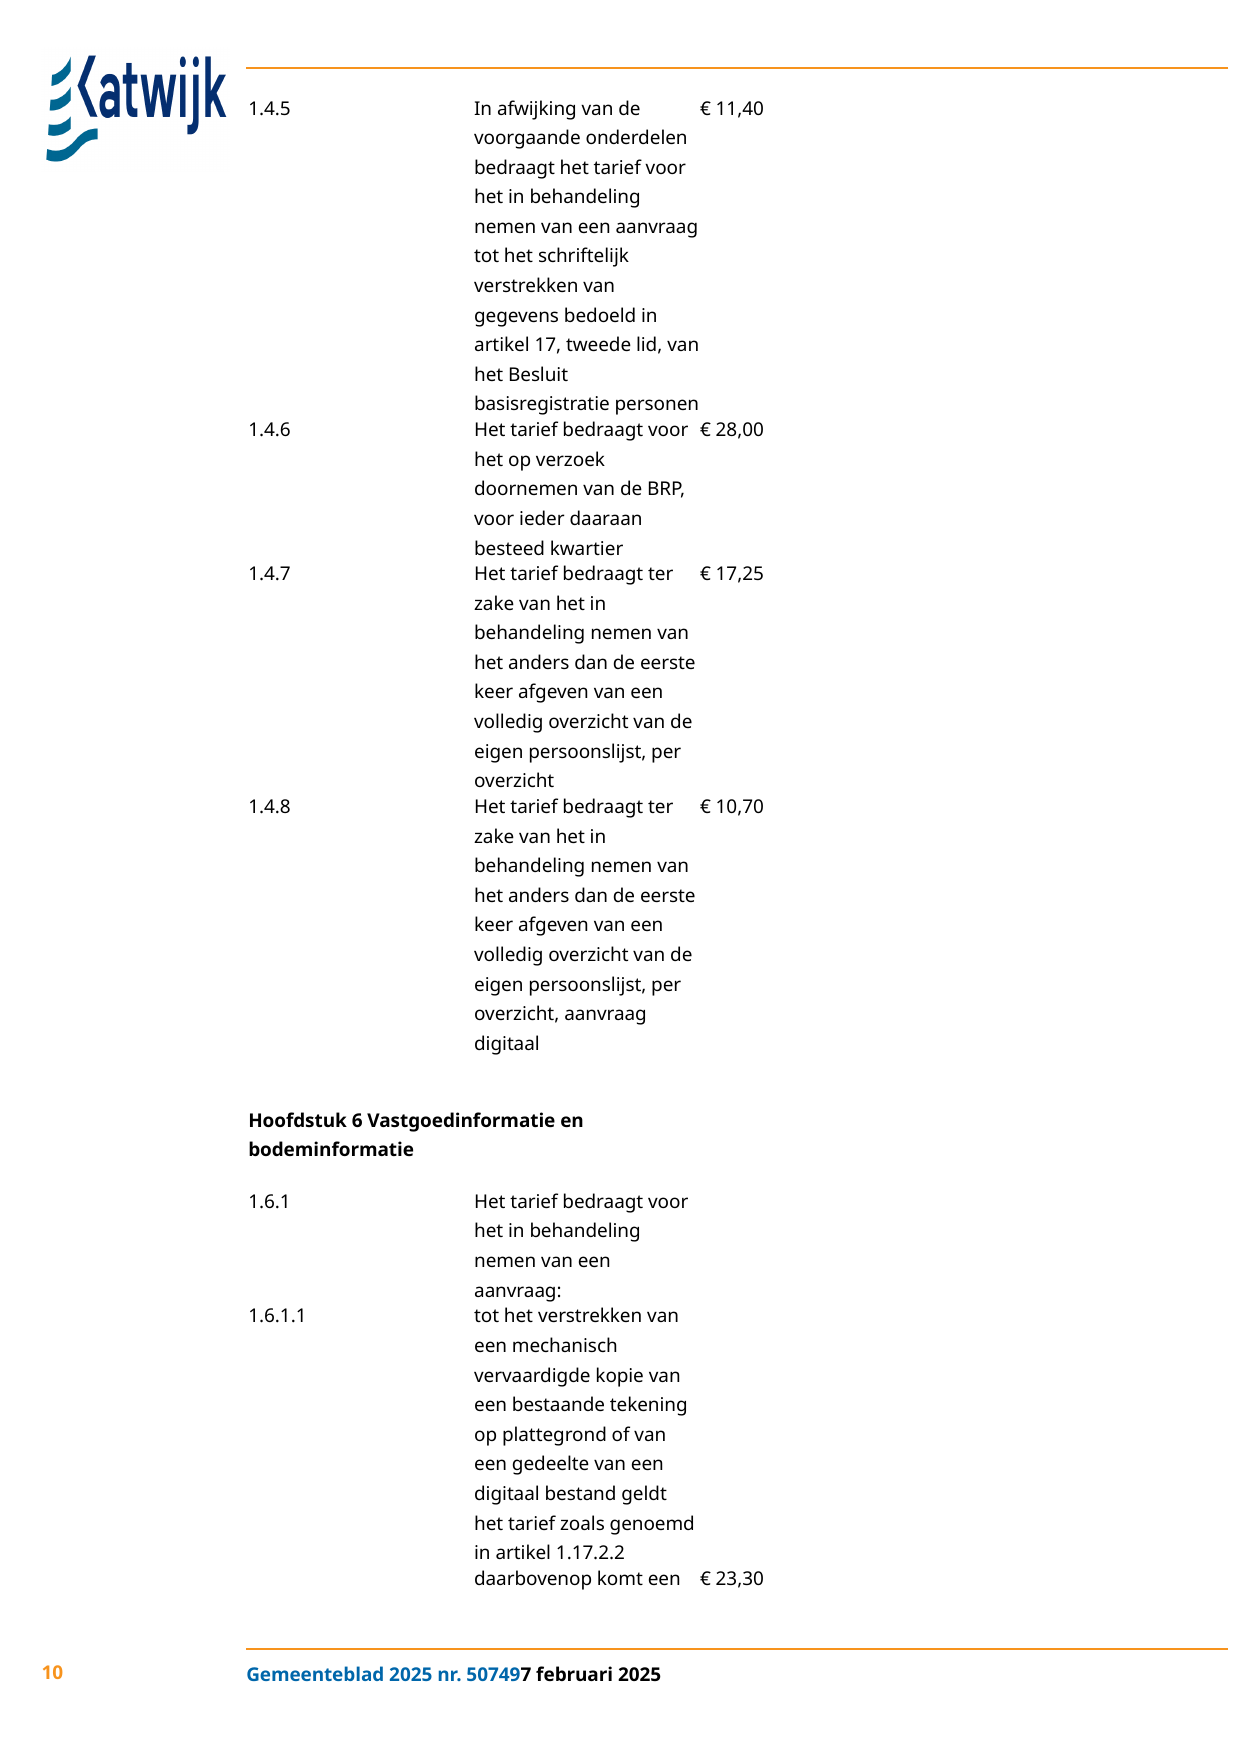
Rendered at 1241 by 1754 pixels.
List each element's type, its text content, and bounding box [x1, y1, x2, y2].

table_cell 1.4.8 [248, 793, 474, 1056]
table_cell € 23,30 [700, 1565, 926, 1591]
table_cell € 28,00 [700, 416, 926, 560]
table_cell € 17,25 [700, 560, 926, 793]
table_cell 1.4.7 [248, 560, 474, 793]
table_cell Het tarief bedraagt voor het in behandeling nemen van een aanvraag: [474, 1188, 700, 1303]
table_cell Het tarief bedraagt voor het op verzoek doornemen van de BRP, voor ieder daaraan besteed kwartier [474, 416, 700, 560]
table_cell [700, 1188, 926, 1303]
table_cell Het tarief bedraagt ter zake van het in behandeling nemen van het anders dan de eerste keer afgeven van een volledig overzicht van de eigen persoonslijst, per overzicht, aanvraag digitaal [474, 793, 700, 1056]
table_cell tot het verstrekken van een mechanisch vervaardigde kopie van een bestaande tekening op plattegrond of van een gedeelte van een digitaal bestand geldt het tarief zoals genoemd in artikel 1.17.2.2 [474, 1303, 700, 1565]
table_cell 1.6.1 [248, 1188, 474, 1303]
table_cell [474, 1056, 700, 1081]
table_cell [700, 1163, 926, 1188]
table_cell [248, 1056, 474, 1081]
table_cell 1.6.1.1 [248, 1303, 474, 1565]
table_cell [248, 1163, 474, 1188]
table_cell [248, 1565, 474, 1591]
table_cell [700, 1081, 926, 1107]
table_cell [700, 1056, 926, 1081]
table_cell € 10,70 [700, 793, 926, 1056]
table_cell daarbovenop komt een [474, 1565, 700, 1591]
table_cell [474, 1081, 700, 1107]
table_cell [248, 1081, 474, 1107]
table_cell In afwijking van de voorgaande onderdelen bedraagt het tarief voor het in behandeling nemen van een aanvraag tot het schriftelijk verstrekken van gegevens bedoeld in artikel 17, tweede lid, van het Besluit basisregistratie personen [474, 95, 700, 416]
table_cell 1.4.5 [248, 95, 474, 416]
table_cell [700, 1303, 926, 1565]
table_cell [474, 1163, 700, 1188]
table_cell Het tarief bedraagt ter zake van het in behandeling nemen van het anders dan de eerste keer afgeven van een volledig overzicht van de eigen persoonslijst, per overzicht [474, 560, 700, 793]
picture [41, 47, 231, 172]
table_cell Hoofdstuk 6 Vastgoedinformatie en bodeminformatie [248, 1107, 700, 1162]
table_cell [700, 1107, 926, 1162]
table_cell € 11,40 [700, 95, 926, 416]
table_cell 1.4.6 [248, 416, 474, 560]
